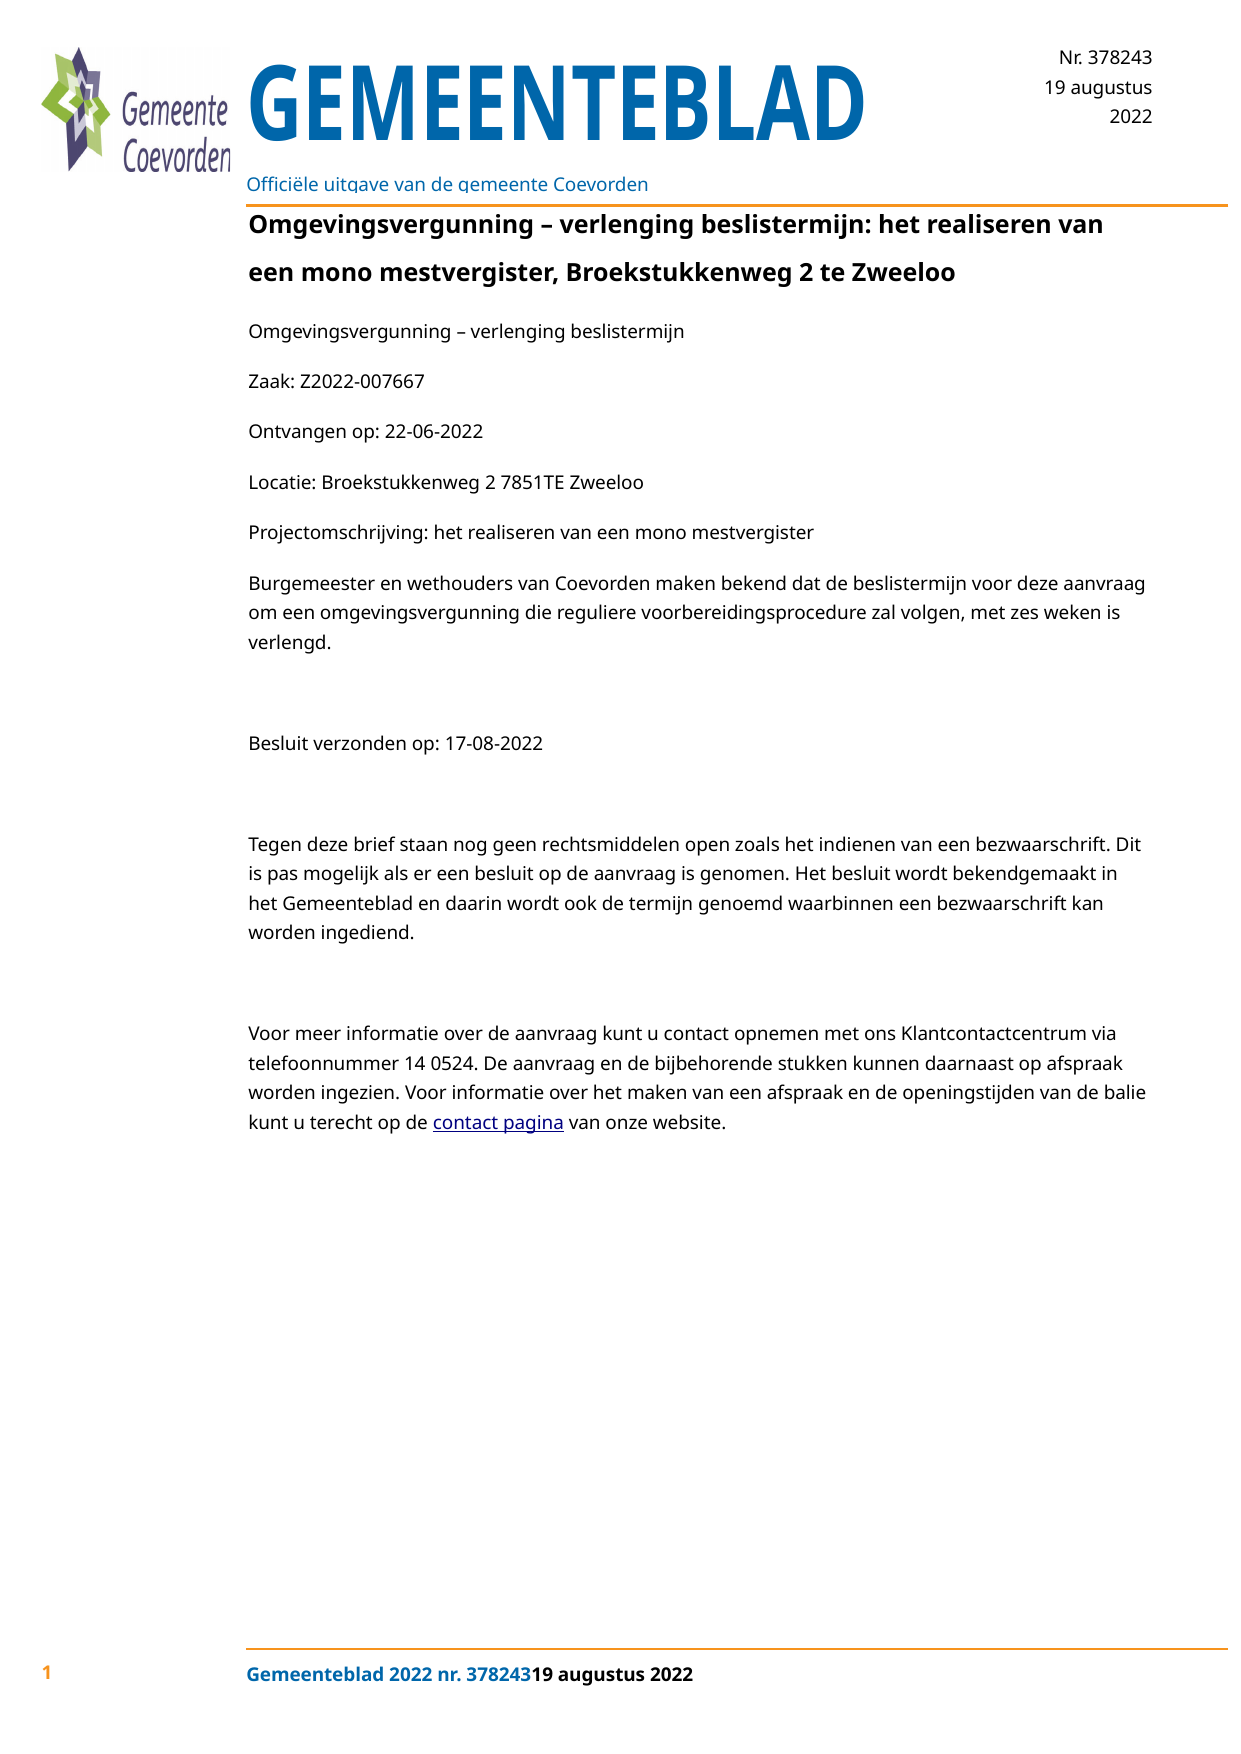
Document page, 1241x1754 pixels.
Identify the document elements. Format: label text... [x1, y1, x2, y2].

text Voor meer informatie over de aanvraag kunt u contact opnemen met ons Klantcontactcentrum via telefoonnummer 14 0524. De aanvraag en de bijbehorende stukken kunnen daarnaast op afspraak worden ingezien. Voor informatie over het maken van een afspraak en de openingstijden van de balie kunt u terecht op de contact pagina van onze website. [248, 1020, 1152, 1135]
picture [41, 47, 231, 172]
text Ontvangen op: 22-06-2022 [248, 419, 1152, 444]
text Omgevingsvergunning – verlenging beslistermijn [248, 318, 1152, 344]
text Besluit verzonden op: 17-08-2022 [248, 730, 1152, 756]
text Burgemeester en wethouders van Coevorden maken bekend dat de beslistermijn voor deze aanvraag om een omgevingsvergunning die reguliere voorbereidingsprocedure zal volgen, met zes weken is verlengd. [248, 570, 1152, 655]
text Projectomschrijving: het realiseren van een mono mestvergister [248, 519, 1152, 545]
text Locatie: Broekstukkenweg 2 7851TE Zweeloo [248, 469, 1152, 495]
text Tegen deze brief staan nog geen rechtsmiddelen open zoals het indienen van een bezwaarschrift. Dit is pas mogelijk als er een besluit op de aanvraag is genomen. Het besluit wordt bekendgemaakt in het Gemeenteblad en daarin wordt ook de termijn genoemd waarbinnen een bezwaarschrift kan worden ingediend. [248, 831, 1152, 945]
text Zaak: Z2022-007667 [248, 368, 1152, 394]
text Omgevingsvergunning – verlenging beslistermijn: het realiseren van een mono mestvergister, Broekstukkenweg 2 te Zweeloo [248, 207, 1152, 288]
